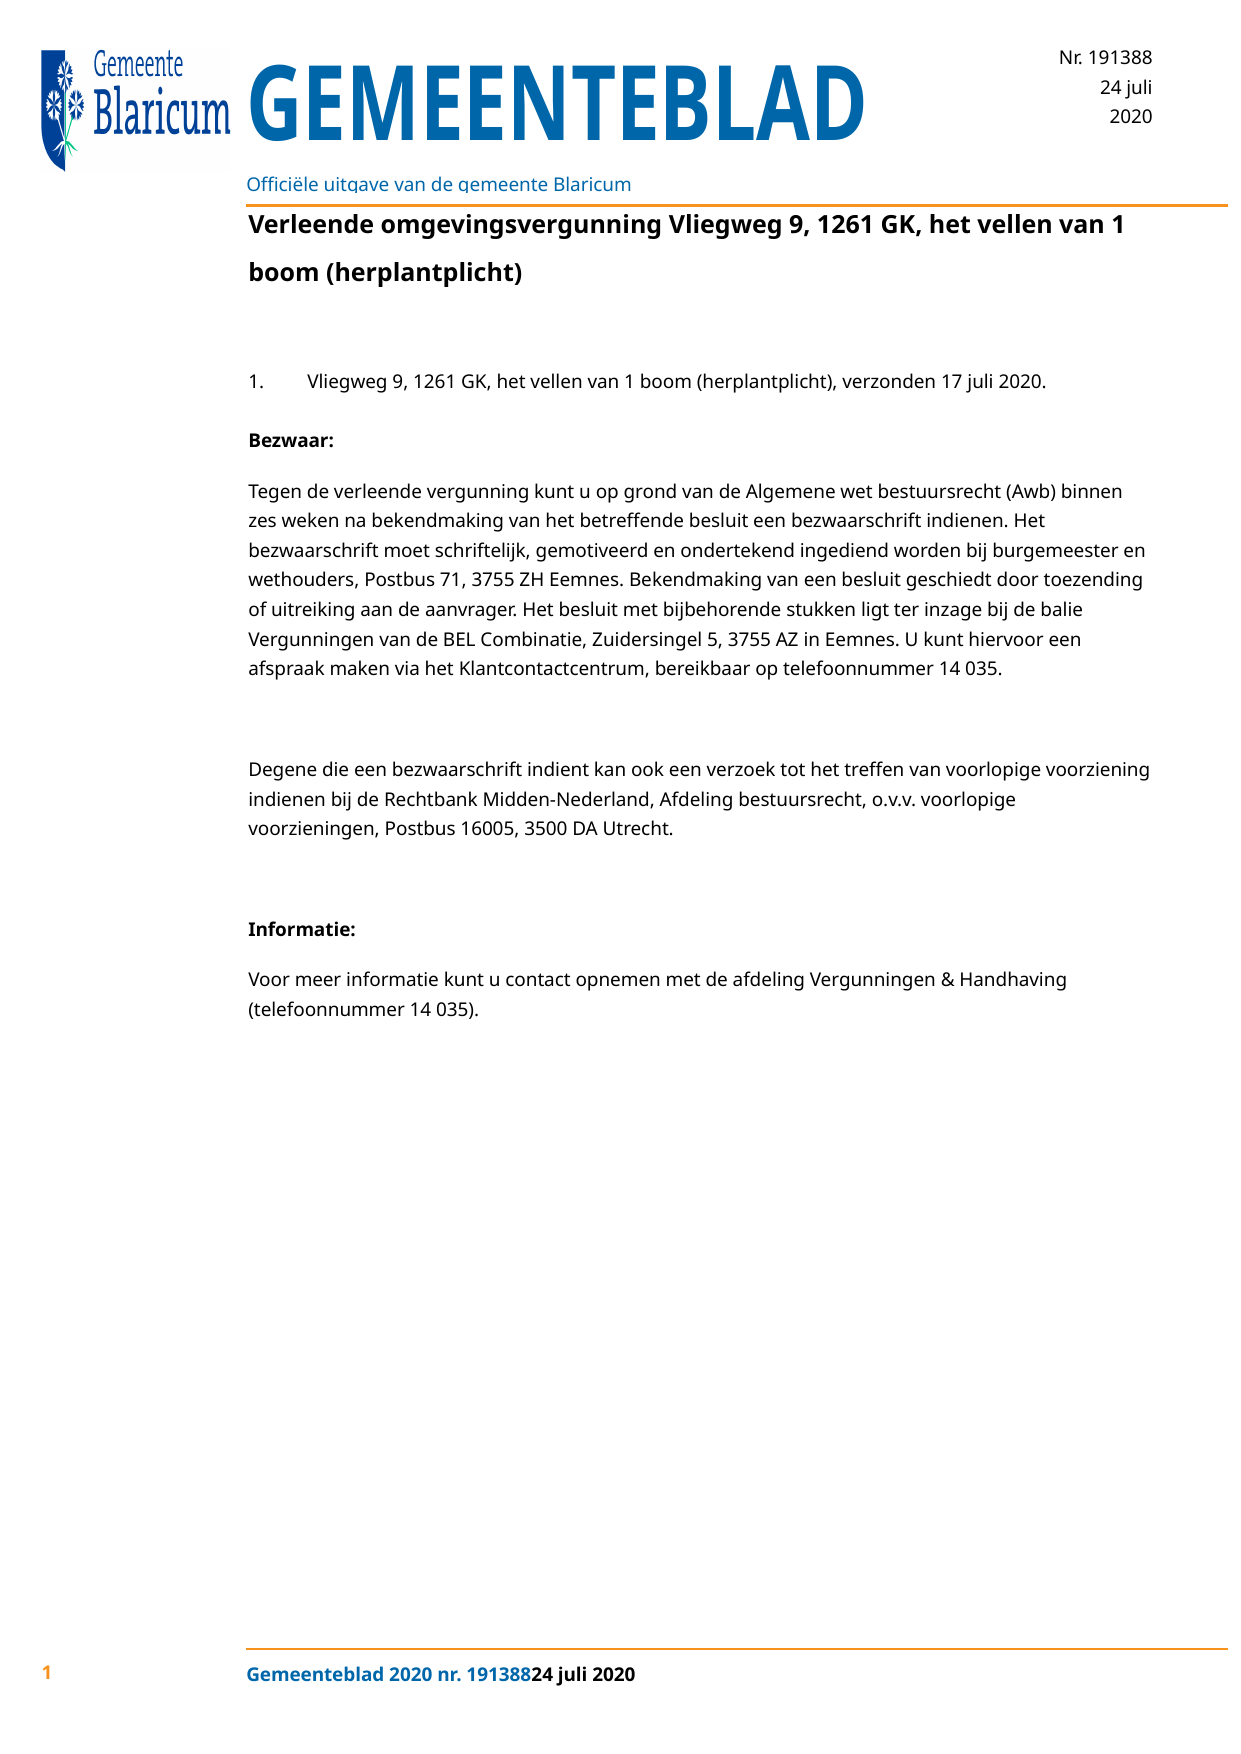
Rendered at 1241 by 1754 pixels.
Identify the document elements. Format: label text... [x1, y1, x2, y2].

text Verleende omgevingsvergunning Vliegweg 9, 1261 GK, het vellen van 1 boom (herplantplicht) [248, 207, 1152, 288]
list Vliegweg 9, 1261 GK, het vellen van 1 boom (herplantplicht), verzonden 17 juli 2020. [248, 368, 1152, 394]
text Informatie: [248, 916, 1152, 942]
text Tegen de verleende vergunning kunt u op grond van de Algemene wet bestuursrecht (Awb) binnen zes weken na bekendmaking van het betreffende besluit een bezwaarschrift indienen. Het bezwaarschrift moet schriftelijk, gemotiveerd en ondertekend ingediend worden bij burgemeester en wethouders, Postbus 71, 3755 ZH Eemnes. Bekendmaking van een besluit geschiedt door toezending of uitreiking aan de aanvrager. Het besluit met bijbehorende stukken ligt ter inzage bij de balie Vergunningen van de BEL Combinatie, Zuidersingel 5, 3755 AZ in Eemnes. U kunt hiervoor een afspraak maken via het Klantcontactcentrum, bereikbaar op telefoonnummer 14 035. [248, 478, 1152, 681]
text Bezwaar: [248, 427, 1152, 453]
text Voor meer informatie kunt u contact opnemen met de afdeling Vergunningen & Handhaving (telefoonnummer 14 035). [248, 967, 1152, 1022]
text Degene die een bezwaarschrift indient kan ook een verzoek tot het treffen van voorlopige voorziening indienen bij de Rechtbank Midden-Nederland, Afdeling bestuursrecht, o.v.v. voorlopige voorzieningen, Postbus 16005, 3500 DA Utrecht. [248, 756, 1152, 841]
picture [41, 47, 231, 172]
